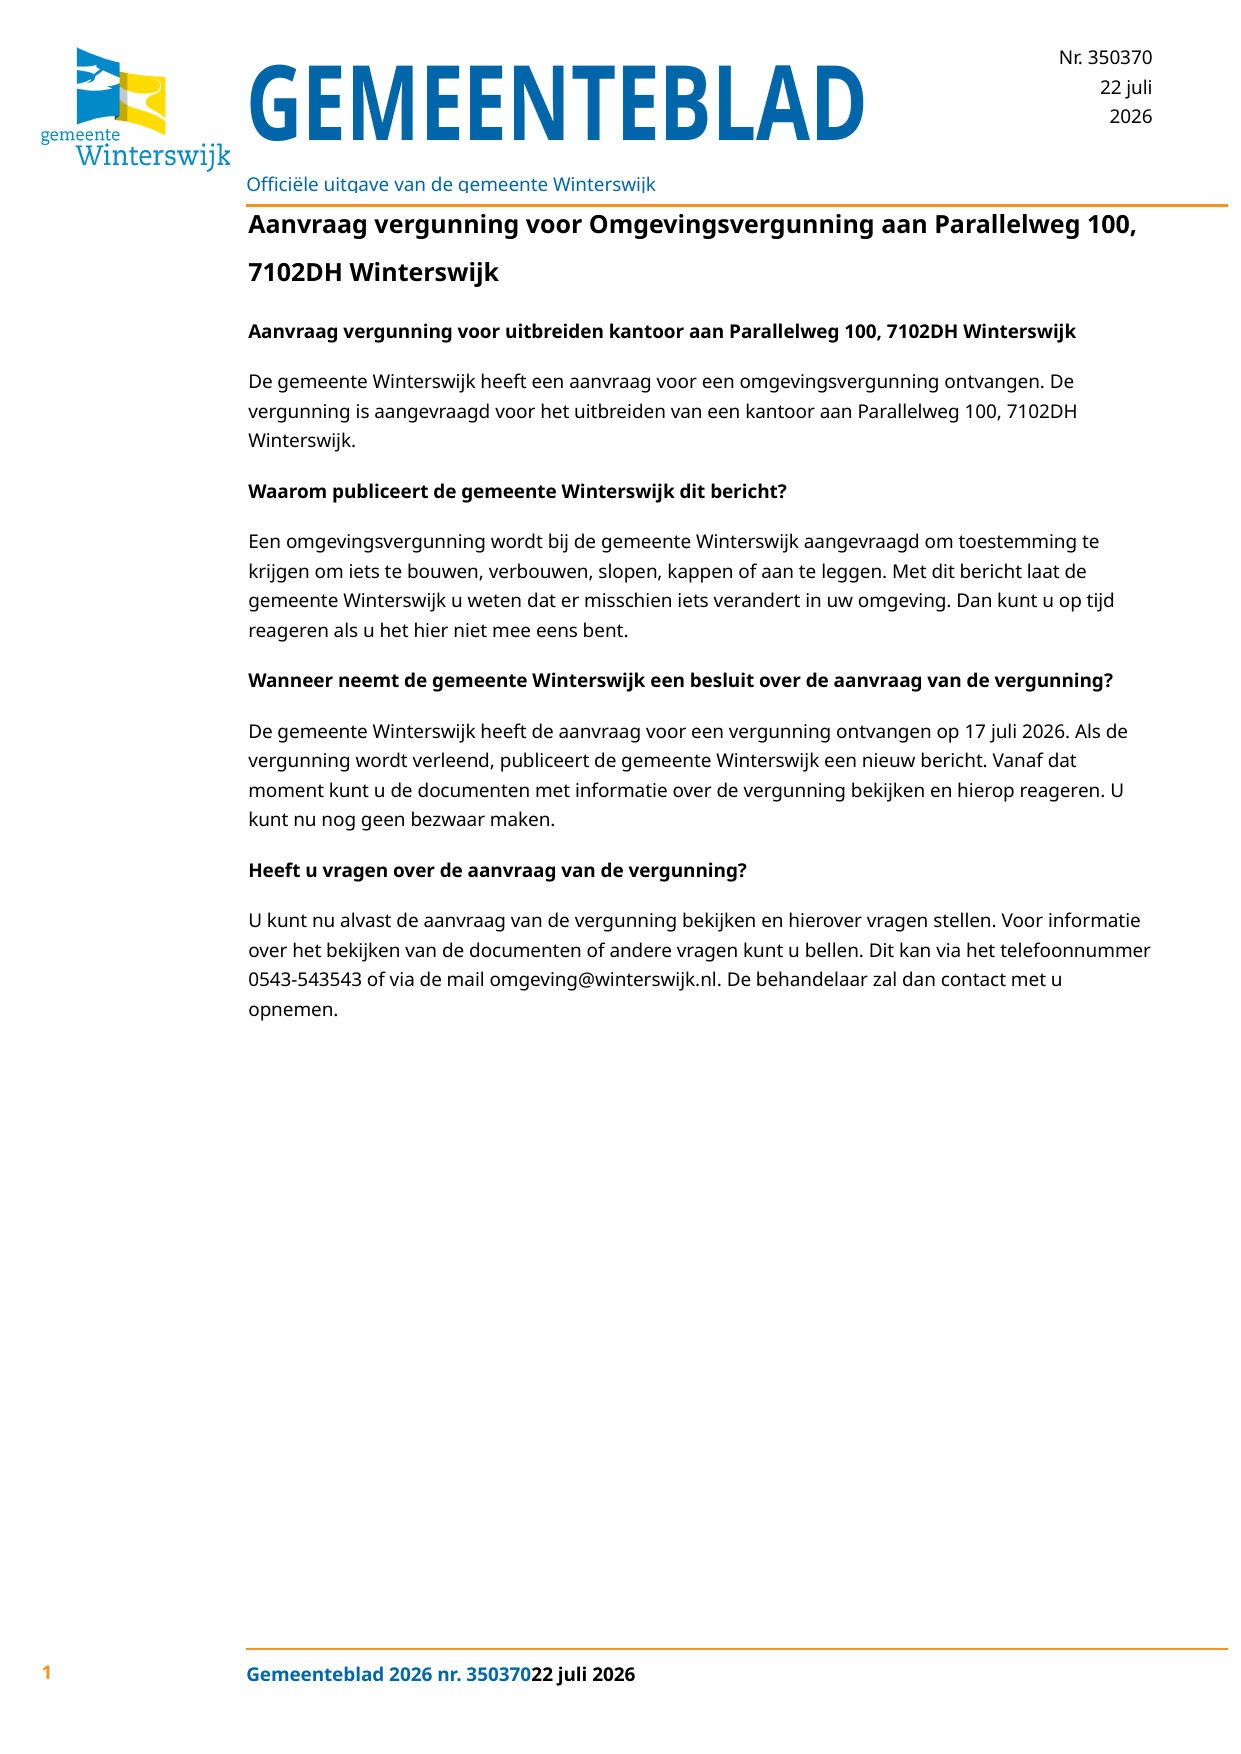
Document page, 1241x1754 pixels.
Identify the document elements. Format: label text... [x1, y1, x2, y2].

text Waarom publiceert de gemeente Winterswijk dit bericht? [248, 478, 1152, 504]
text De gemeente Winterswijk heeft de aanvraag voor een vergunning ontvangen op 17 juli 2026. Als de vergunning wordt verleend, publiceert de gemeente Winterswijk een nieuw bericht. Vanaf dat moment kunt u de documenten met informatie over de vergunning bekijken en hierop reageren. U kunt nu nog geen bezwaar maken. [248, 718, 1152, 832]
text De gemeente Winterswijk heeft een aanvraag voor een omgevingsvergunning ontvangen. De vergunning is aangevraagd voor het uitbreiden van een kantoor aan Parallelweg 100, 7102DH Winterswijk. [248, 368, 1152, 453]
picture [41, 47, 231, 172]
text U kunt nu alvast de aanvraag van de vergunning bekijken en hierover vragen stellen. Voor informatie over het bekijken van de documenten of andere vragen kunt u bellen. Dit kan via het telefoonnummer 0543-543543 of via de mail omgeving@winterswijk.nl. De behandelaar zal dan contact met u opnemen. [248, 907, 1152, 1022]
text Heeft u vragen over de aanvraag van de vergunning? [248, 857, 1152, 883]
text Een omgevingsvergunning wordt bij de gemeente Winterswijk aangevraagd om toestemming te krijgen om iets te bouwen, verbouwen, slopen, kappen of aan te leggen. Met dit bericht laat de gemeente Winterswijk u weten dat er misschien iets verandert in uw omgeving. Dan kunt u op tijd reageren als u het hier niet mee eens bent. [248, 528, 1152, 643]
text Aanvraag vergunning voor uitbreiden kantoor aan Parallelweg 100, 7102DH Winterswijk [248, 318, 1152, 344]
text Aanvraag vergunning voor Omgevingsvergunning aan Parallelweg 100, 7102DH Winterswijk [248, 207, 1152, 288]
text Wanneer neemt de gemeente Winterswijk een besluit over de aanvraag van de vergunning? [248, 667, 1152, 693]
picture [225, 153, 231, 162]
